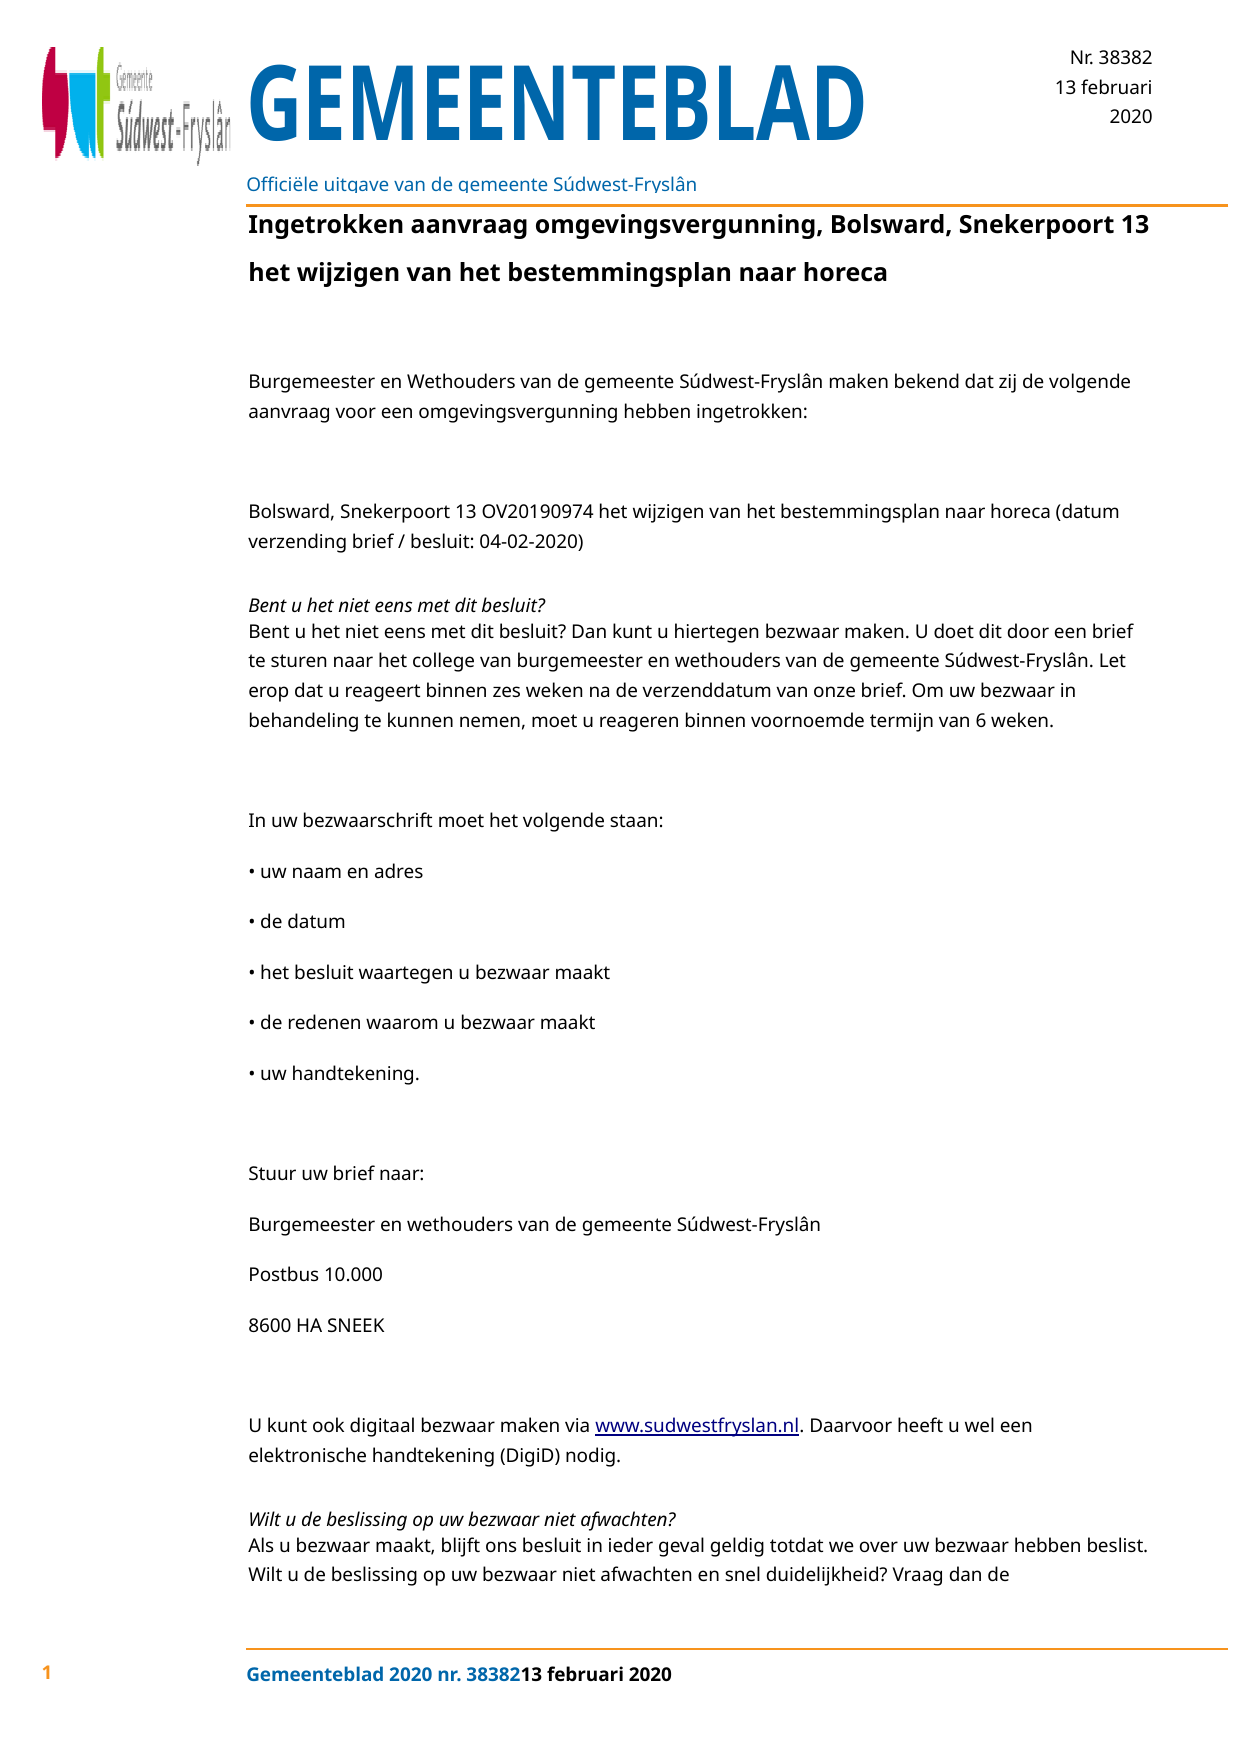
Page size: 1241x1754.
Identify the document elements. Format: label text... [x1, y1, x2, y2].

text • uw handtekening. [248, 1060, 1152, 1085]
text • de redenen waarom u bezwaar maakt [248, 1009, 1152, 1035]
text Bent u het niet eens met dit besluit? Dan kunt u hiertegen bezwaar maken. U doet dit door een brief te sturen naar het college van burgemeester en wethouders van de gemeente Súdwest-Fryslân. Let erop dat u reageert binnen zes weken na de verzenddatum van onze brief. Om uw bezwaar in behandeling te kunnen nemen, moet u reageren binnen voornoemde termijn van 6 weken. [248, 618, 1152, 732]
text Wilt u de beslissing op uw bezwaar niet afwachten? [248, 1506, 1152, 1532]
text Bent u het niet eens met dit besluit? [248, 592, 1152, 618]
text Stuur uw brief naar: [248, 1161, 1152, 1186]
text U kunt ook digitaal bezwaar maken via www.sudwestfryslan.nl. Daarvoor heeft u wel een elektronische handtekening (DigiD) nodig. [248, 1413, 1152, 1468]
text 8600 HA SNEEK [248, 1312, 1152, 1337]
text Burgemeester en wethouders van de gemeente Súdwest-Fryslân [248, 1211, 1152, 1237]
text • uw naam en adres [248, 858, 1152, 884]
picture [41, 47, 231, 172]
text • de datum [248, 908, 1152, 934]
text Als u bezwaar maakt, blijft ons besluit in ieder geval geldig totdat we over uw bezwaar hebben beslist. Wilt u de beslissing op uw bezwaar niet afwachten en snel duidelijkheid? Vraag dan de [248, 1532, 1152, 1587]
text Postbus 10.000 [248, 1261, 1152, 1287]
text Bolsward, Snekerpoort 13 OV20190974 het wijzigen van het bestemmingsplan naar horeca (datum verzending brief / besluit: 04-02-2020) [248, 499, 1152, 554]
text • het besluit waartegen u bezwaar maakt [248, 959, 1152, 984]
text Burgemeester en Wethouders van de gemeente Súdwest-Fryslân maken bekend dat zij de volgende aanvraag voor een omgevingsvergunning hebben ingetrokken: [248, 368, 1152, 424]
text Ingetrokken aanvraag omgevingsvergunning, Bolsward, Snekerpoort 13 het wijzigen van het bestemmingsplan naar horeca [248, 207, 1152, 288]
text In uw bezwaarschrift moet het volgende staan: [248, 808, 1152, 833]
